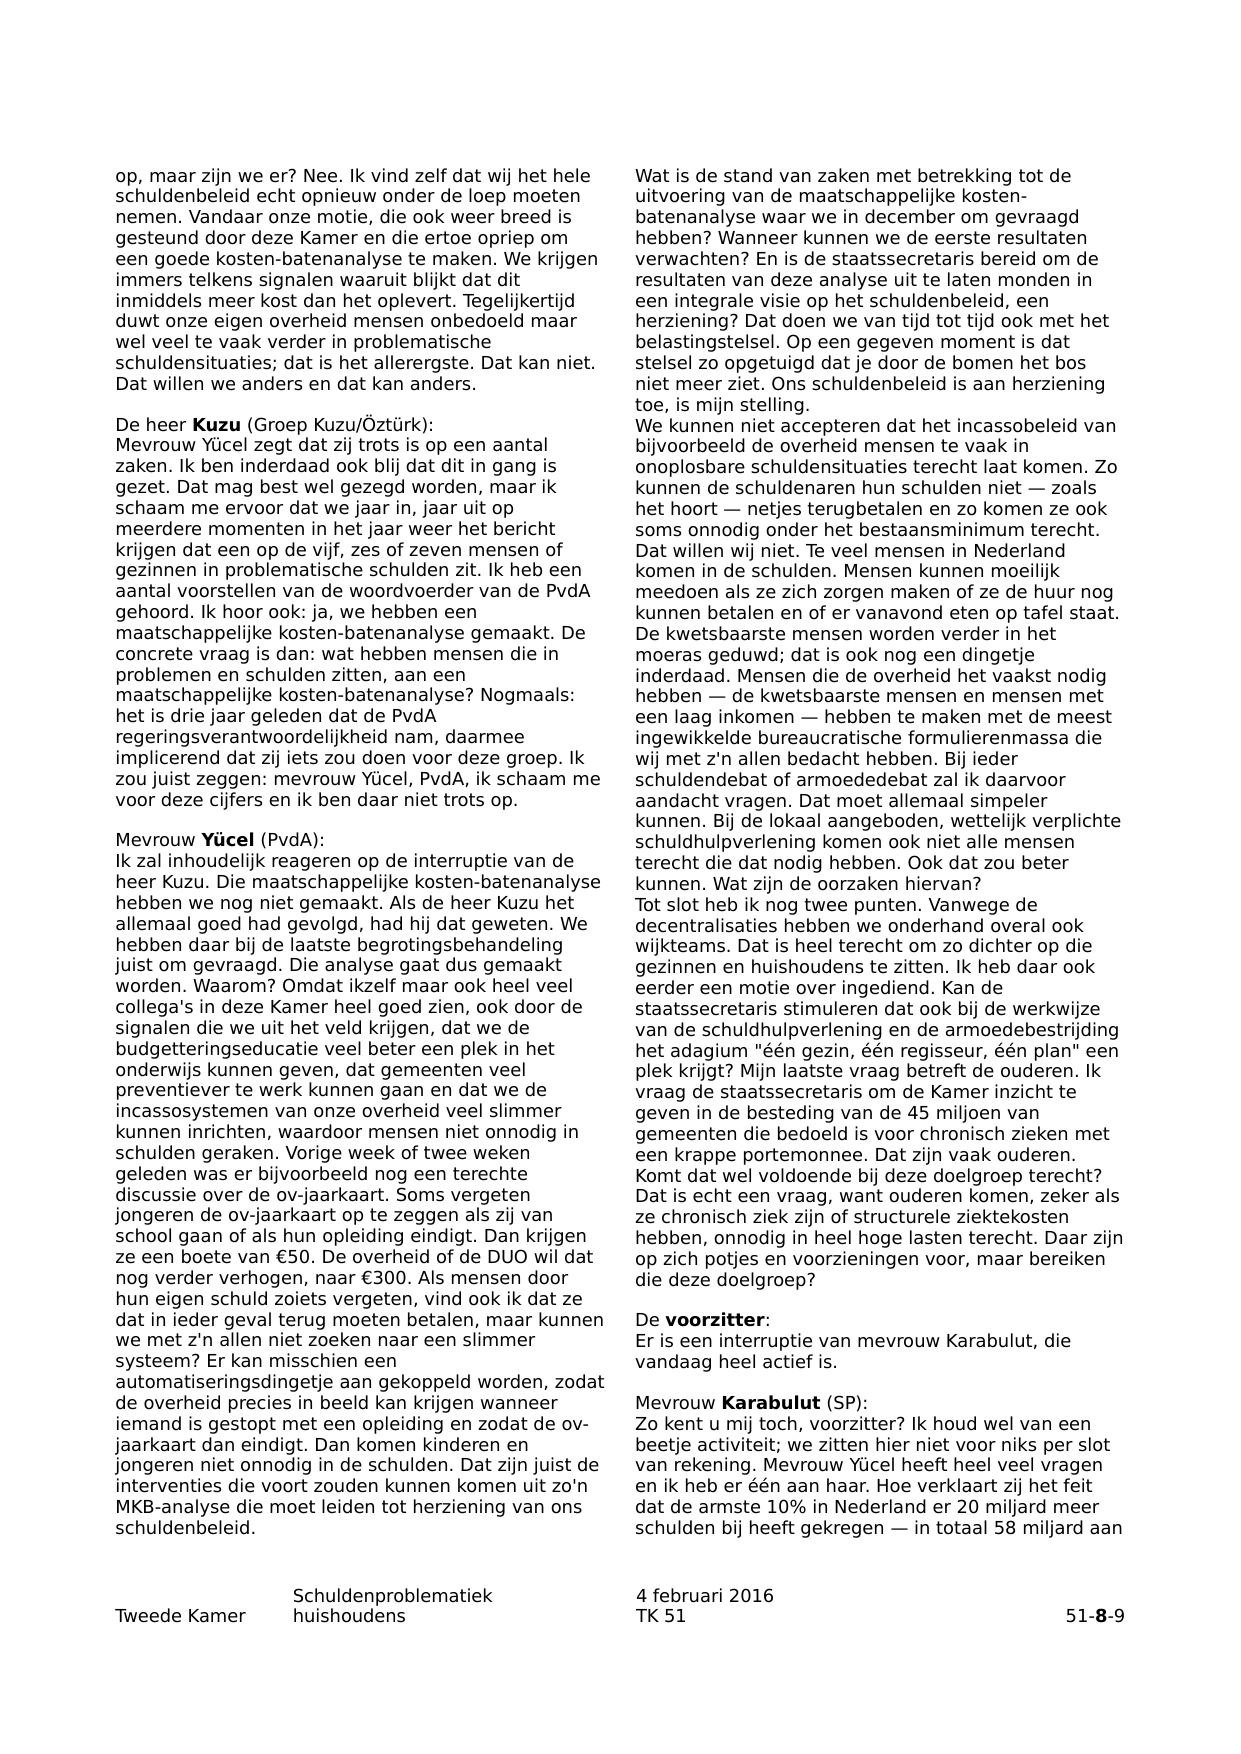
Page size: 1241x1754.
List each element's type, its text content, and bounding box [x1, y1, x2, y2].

text De heer Kuzu (Groep Kuzu/Öztürk): [115, 414, 605, 435]
text Ik zal inhoudelijk reageren op de interruptie van de heer Kuzu. Die maatschappelijke kosten-batenanalyse hebben we nog niet gemaakt. Als de heer Kuzu het allemaal goed had gevolgd, had hij dat geweten. We hebben daar bij de laatste begrotingsbehandeling juist om gevraagd. Die analyse gaat dus gemaakt worden. Waarom? Omdat ikzelf maar ook heel veel collega's in deze Kamer heel goed zien, ook door de signalen die we uit het veld krijgen, dat we de budgetteringseducatie veel beter een plek in het onderwijs kunnen geven, dat gemeenten veel preventiever te werk kunnen gaan en dat we de incassosystemen van onze overheid veel slimmer kunnen inrichten, waardoor mensen niet onnodig in schulden geraken. Vorige week of twee weken geleden was er bijvoorbeeld nog een terechte discussie over de ov-jaarkaart. Soms vergeten jongeren de ov-jaarkaart op te zeggen als zij van school gaan of als hun opleiding eindigt. Dan krijgen ze een boete van €50. De overheid of de DUO wil dat nog verder verhogen, naar €300. Als mensen door hun eigen schuld zoiets vergeten, vind ook ik dat ze dat in ieder geval terug moeten betalen, maar kunnen we met z'n allen niet zoeken naar een slimmer systeem? Er kan misschien een automatiseringsdingetje aan gekoppeld worden, zodat de overheid precies in beeld kan krijgen wanneer iemand is gestopt met een opleiding en zodat de ov-jaarkaart dan eindigt. Dan komen kinderen en jongeren niet onnodig in de schulden. Dat zijn juist de interventies die voort zouden kunnen komen uit zo'n MKB-analyse die moet leiden tot herziening van ons schuldenbeleid. [115, 851, 605, 1538]
text Wat is de stand van zaken met betrekking tot de uitvoering van de maatschappelijke kosten-batenanalyse waar we in december om gevraagd hebben? Wanneer kunnen we de eerste resultaten verwachten? En is de staatssecretaris bereid om de resultaten van deze analyse uit te laten monden in een integrale visie op het schuldenbeleid, een herziening? Dat doen we van tijd tot tijd ook met het belastingstelsel. Op een gegeven moment is dat stelsel zo opgetuigd dat je door de bomen het bos niet meer ziet. Ons schuldenbeleid is aan herziening toe, is mijn stelling. [635, 165, 1125, 415]
text Mevrouw Yücel zegt dat zij trots is op een aantal zaken. Ik ben inderdaad ook blij dat dit in gang is gezet. Dat mag best wel gezegd worden, maar ik schaam me ervoor dat we jaar in, jaar uit op meerdere momenten in het jaar weer het bericht krijgen dat een op de vijf, zes of zeven mensen of gezinnen in problematische schulden zit. Ik heb een aantal voorstellen van de woordvoerder van de PvdA gehoord. Ik hoor ook: ja, we hebben een maatschappelijke kosten-batenanalyse gemaakt. De concrete vraag is dan: wat hebben mensen die in problemen en schulden zitten, aan een maatschappelijke kosten-batenanalyse? Nogmaals: het is drie jaar geleden dat de PvdA regeringsverantwoordelijkheid nam, daarmee implicerend dat zij iets zou doen voor deze groep. Ik zou juist zeggen: mevrouw Yücel, PvdA, ik schaam me voor deze cijfers en ik ben daar niet trots op. [115, 435, 605, 810]
text Mevrouw Yücel (PvdA): [115, 830, 605, 851]
text Tot slot heb ik nog twee punten. Vanwege de decentralisaties hebben we onderhand overal ook wijkteams. Dat is heel terecht om zo dichter op die gezinnen en huishoudens te zitten. Ik heb daar ook eerder een motie over ingediend. Kan de staatssecretaris stimuleren dat ook bij de werkwijze van de schuldhulpverlening en de armoedebestrijding het adagium "één gezin, één regisseur, één plan" een plek krijgt? Mijn laatste vraag betreft de ouderen. Ik vraag de staatssecretaris om de Kamer inzicht te geven in de besteding van de 45 miljoen van gemeenten die bedoeld is voor chronisch zieken met een krappe portemonnee. Dat zijn vaak ouderen. Komt dat wel voldoende bij deze doelgroep terecht? Dat is echt een vraag, want ouderen komen, zeker als ze chronisch ziek zijn of structurele ziektekosten hebben, onnodig in heel hoge lasten terecht. Daar zijn op zich potjes en voorzieningen voor, maar bereiken die deze doelgroep? [635, 894, 1125, 1290]
text op, maar zijn we er? Nee. Ik vind zelf dat wij het hele schuldenbeleid echt opnieuw onder de loep moeten nemen. Vandaar onze motie, die ook weer breed is gesteund door deze Kamer en die ertoe opriep om een goede kosten-batenanalyse te maken. We krijgen immers telkens signalen waaruit blijkt dat dit inmiddels meer kost dan het oplevert. Tegelijkertijd duwt onze eigen overheid mensen onbedoeld maar wel veel te vaak verder in problematische schuldensituaties; dat is het allerergste. Dat kan niet. Dat willen we anders en dat kan anders. [115, 165, 605, 394]
text Er is een interruptie van mevrouw Karabulut, die vandaag heel actief is. [635, 1331, 1125, 1373]
text We kunnen niet accepteren dat het incassobeleid van bijvoorbeeld de overheid mensen te vaak in onoplosbare schuldensituaties terecht laat komen. Zo kunnen de schuldenaren hun schulden niet — zoals het hoort — netjes terugbetalen en zo komen ze ook soms onnodig onder het bestaansminimum terecht. Dat willen wij niet. Te veel mensen in Nederland komen in de schulden. Mensen kunnen moeilijk meedoen als ze zich zorgen maken of ze de huur nog kunnen betalen en of er vanavond eten op tafel staat. De kwetsbaarste mensen worden verder in het moeras geduwd; dat is ook nog een dingetje inderdaad. Mensen die de overheid het vaakst nodig hebben — de kwetsbaarste mensen en mensen met een laag inkomen — hebben te maken met de meest ingewikkelde bureaucratische formulierenmassa die wij met z'n allen bedacht hebben. Bij ieder schuldendebat of armoededebat zal ik daarvoor aandacht vragen. Dat moet allemaal simpeler kunnen. Bij de lokaal aangeboden, wettelijk verplichte schuldhulpverlening komen ook niet alle mensen terecht die dat nodig hebben. Ook dat zou beter kunnen. Wat zijn de oorzaken hiervan? [635, 415, 1125, 894]
text Zo kent u mij toch, voorzitter? Ik houd wel van een beetje activiteit; we zitten hier niet voor niks per slot van rekening. Mevrouw Yücel heeft heel veel vragen en ik heb er één aan haar. Hoe verklaart zij het feit dat de armste 10% in Nederland er 20 miljard meer schulden bij heeft gekregen — in totaal 58 miljard aan [635, 1413, 1125, 1538]
text De voorzitter: [635, 1310, 1125, 1331]
text Mevrouw Karabulut (SP): [635, 1393, 1125, 1413]
